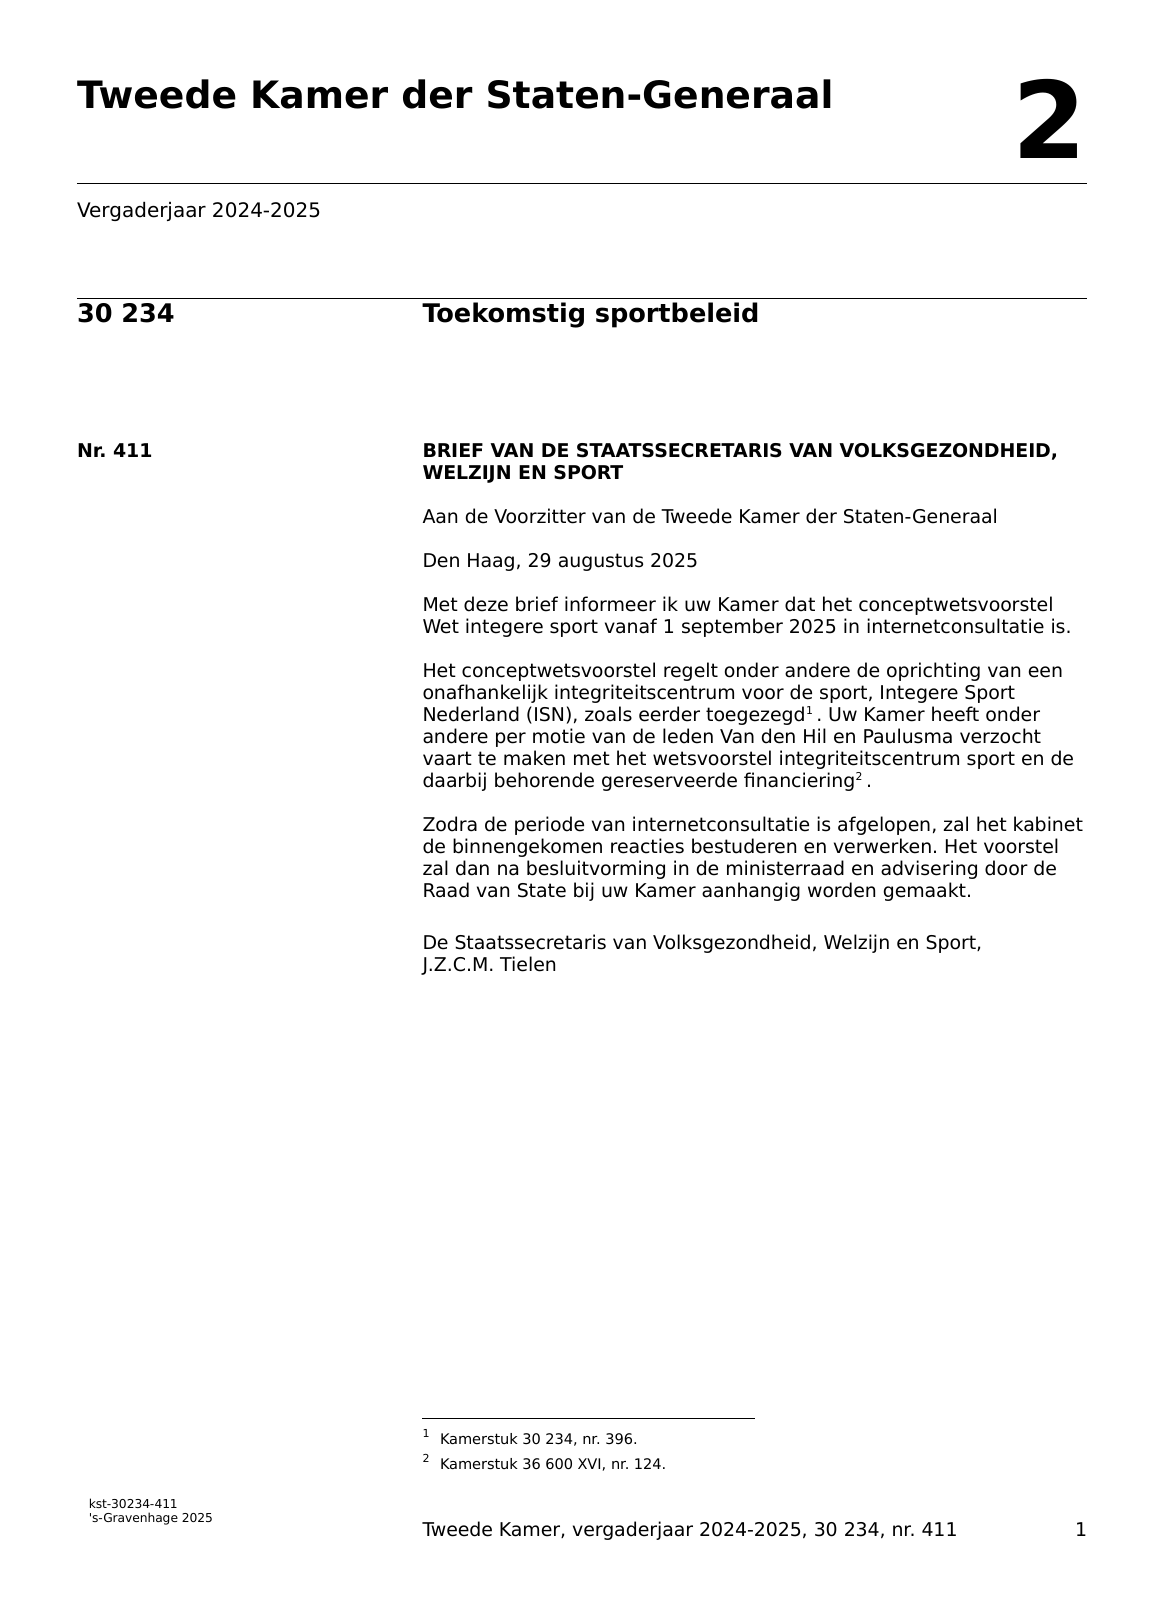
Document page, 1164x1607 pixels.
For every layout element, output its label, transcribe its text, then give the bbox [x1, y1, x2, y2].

text 's-Gravenhage 2025 [88, 1511, 323, 1525]
text Kamerstuk 36 600 XVI, nr. 124. [422, 1452, 1087, 1474]
text Zodra de periode van internetconsultatie is afgelopen, zal het kabinet de binnengekomen reacties bestuderen en verwerken. Het voorstel zal dan na besluitvorming in de ministerraad en advisering door de Raad van State bij uw Kamer aanhangig worden gemaakt. [422, 814, 1087, 902]
text Het conceptwetsvoorstel regelt onder andere de oprichting van een onafhankelijk integriteitscentrum voor de sport, Integere Sport Nederland (ISN), zoals eerder toegezegd. Uw Kamer heeft onder andere per motie van de leden Van den Hil en Paulusma verzocht vaart te maken met het wetsvoorstel integriteitscentrum sport en de daarbij behorende gereserveerde financiering. [422, 660, 1087, 792]
text Den Haag, 29 augustus 2025 [422, 550, 1087, 572]
table_header Tweede Kamer der Staten-Generaal [77, 59, 886, 183]
subtitle Nr. 411 BRIEF VAN DE STAATSSECRETARIS VAN VOLKSGEZONDHEID, WELZIJN EN SPORT [77, 440, 1087, 484]
table_header 2 [886, 59, 1087, 183]
table_cell Vergaderjaar 2024-2025 [77, 184, 1087, 298]
text De Staatssecretaris van Volksgezondheid, Welzijn en Sport, J.Z.C.M. Tielen [422, 932, 1087, 976]
subtitle 30 234 Toekomstig sportbeleid [77, 299, 1087, 329]
text Met deze brief informeer ik uw Kamer dat het conceptwetsvoorstel Wet integere sport vanaf 1 september 2025 in internetconsultatie is. [422, 594, 1087, 638]
text Kamerstuk 30 234, nr. 396. [422, 1427, 1087, 1449]
text kst-30234-411 [88, 1497, 323, 1511]
text Aan de Voorzitter van de Tweede Kamer der Staten-Generaal [422, 506, 1087, 528]
